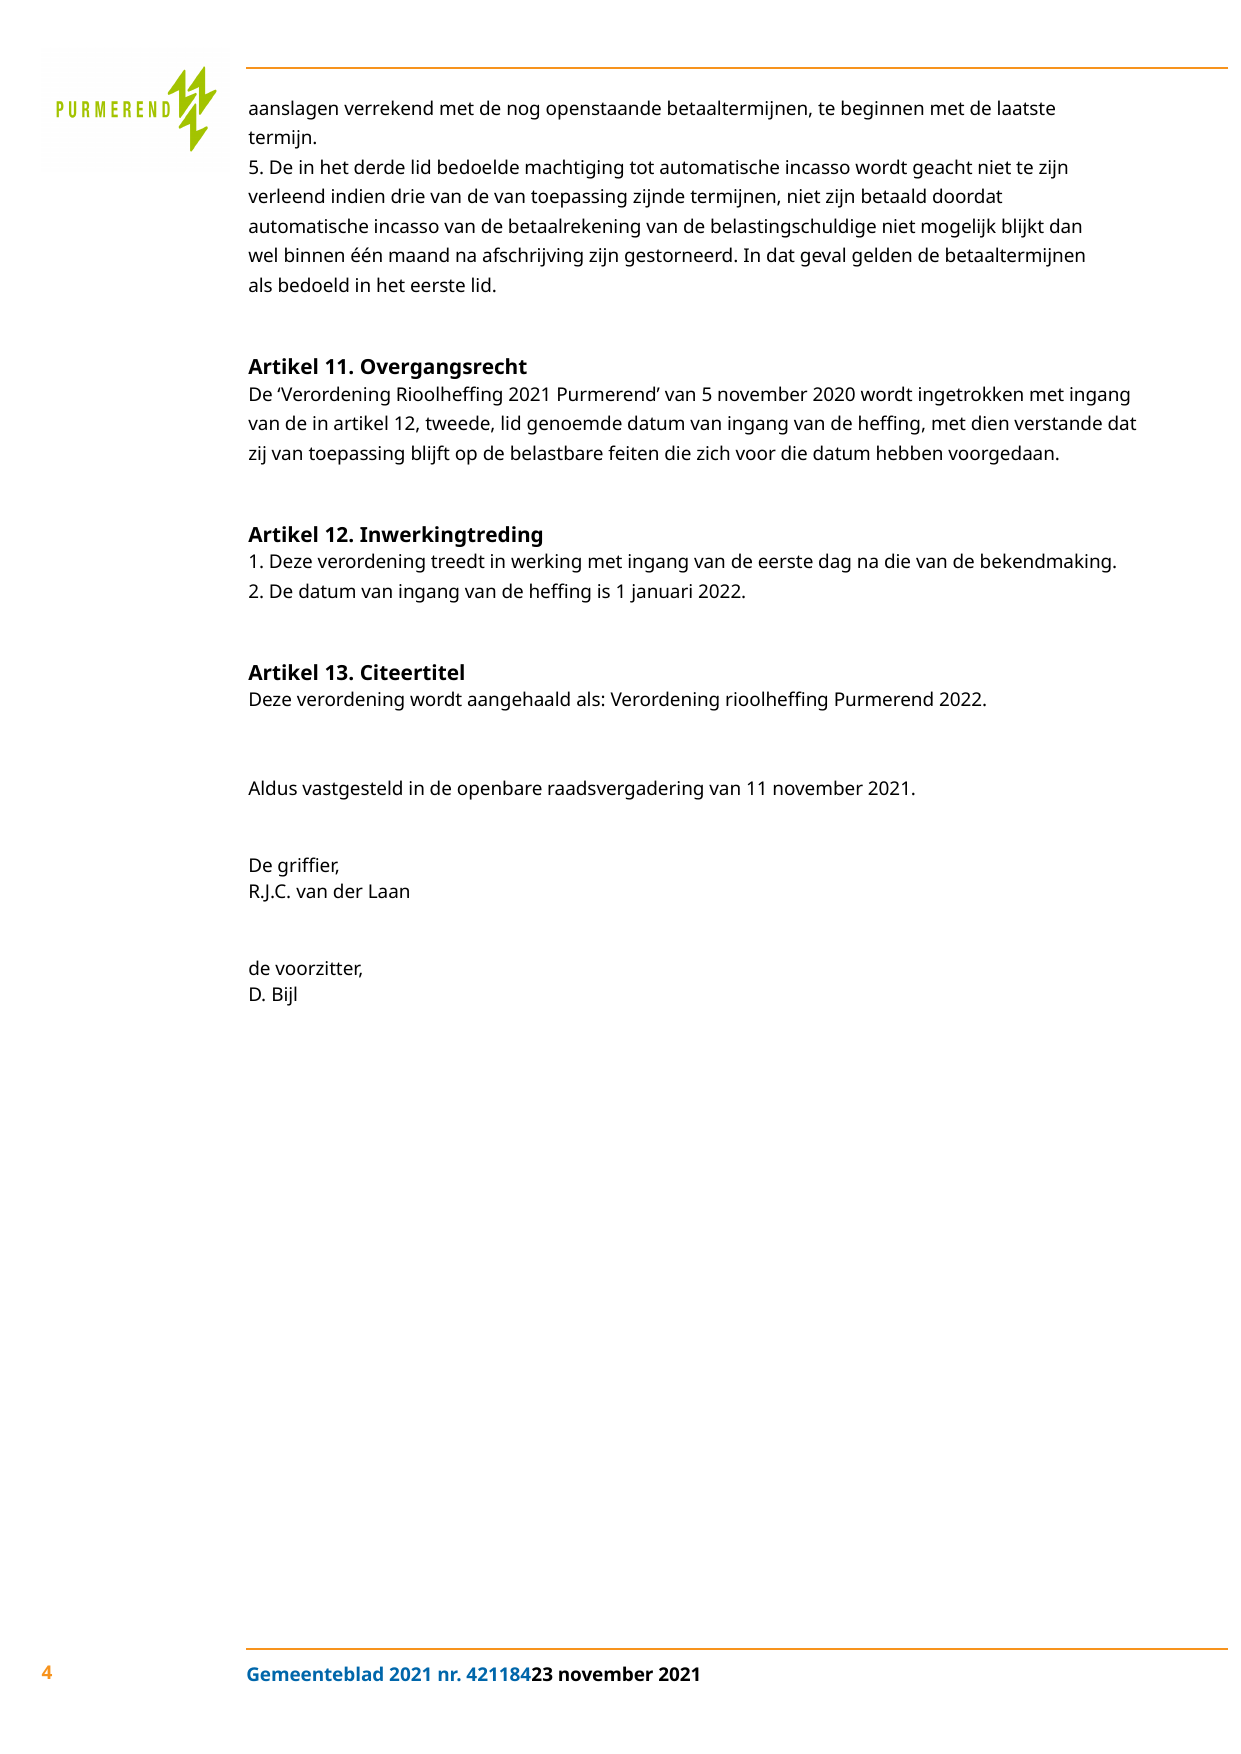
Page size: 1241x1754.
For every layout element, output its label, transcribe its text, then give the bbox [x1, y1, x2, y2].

text 1. Deze verordening treedt in werking met ingang van de eerste dag na die van de bekendmaking. [248, 548, 1152, 574]
text Artikel 13. Citeertitel [248, 658, 1152, 686]
text aanslagen verrekend met de nog openstaande betaaltermijnen, te beginnen met de laatste [248, 95, 1152, 121]
text Aldus vastgesteld in de openbare raadsvergadering van 11 november 2021. [248, 775, 1152, 801]
text 2. De datum van ingang van de heffing is 1 januari 2022. [248, 578, 1152, 604]
text D. Bijl [248, 981, 1152, 1007]
text De ‘Verordening Rioolheffing 2021 Purmerend’ van 5 november 2020 wordt ingetrokken met ingang van de in artikel 12, tweede, lid genoemde datum van ingang van de heffing, met dien verstande dat zij van toepassing blijft op de belastbare feiten die zich voor die datum hebben voorgedaan. [248, 381, 1152, 466]
text verleend indien drie van de van toepassing zijnde termijnen, niet zijn betaald doordat [248, 183, 1152, 209]
text Artikel 11. Overgangsrecht [248, 352, 1152, 381]
text de voorzitter, [248, 955, 1152, 981]
text 5. De in het derde lid bedoelde machtiging tot automatische incasso wordt geacht niet te zijn [248, 154, 1152, 180]
text automatische incasso van de betaalrekening van de belastingschuldige niet mogelijk blijkt dan [248, 213, 1152, 239]
text Artikel 12. Inwerkingtreding [248, 520, 1152, 548]
text termijn. [248, 124, 1152, 150]
text wel binnen één maand na afschrijving zijn gestorneerd. In dat geval gelden de betaaltermijnen [248, 243, 1152, 268]
picture [41, 47, 231, 172]
text R.J.C. van der Laan [248, 878, 1152, 904]
text De griffier, [248, 852, 1152, 878]
text als bedoeld in het eerste lid. [248, 272, 1152, 298]
text Deze verordening wordt aangehaald als: Verordening rioolheffing Purmerend 2022. [248, 686, 1152, 712]
